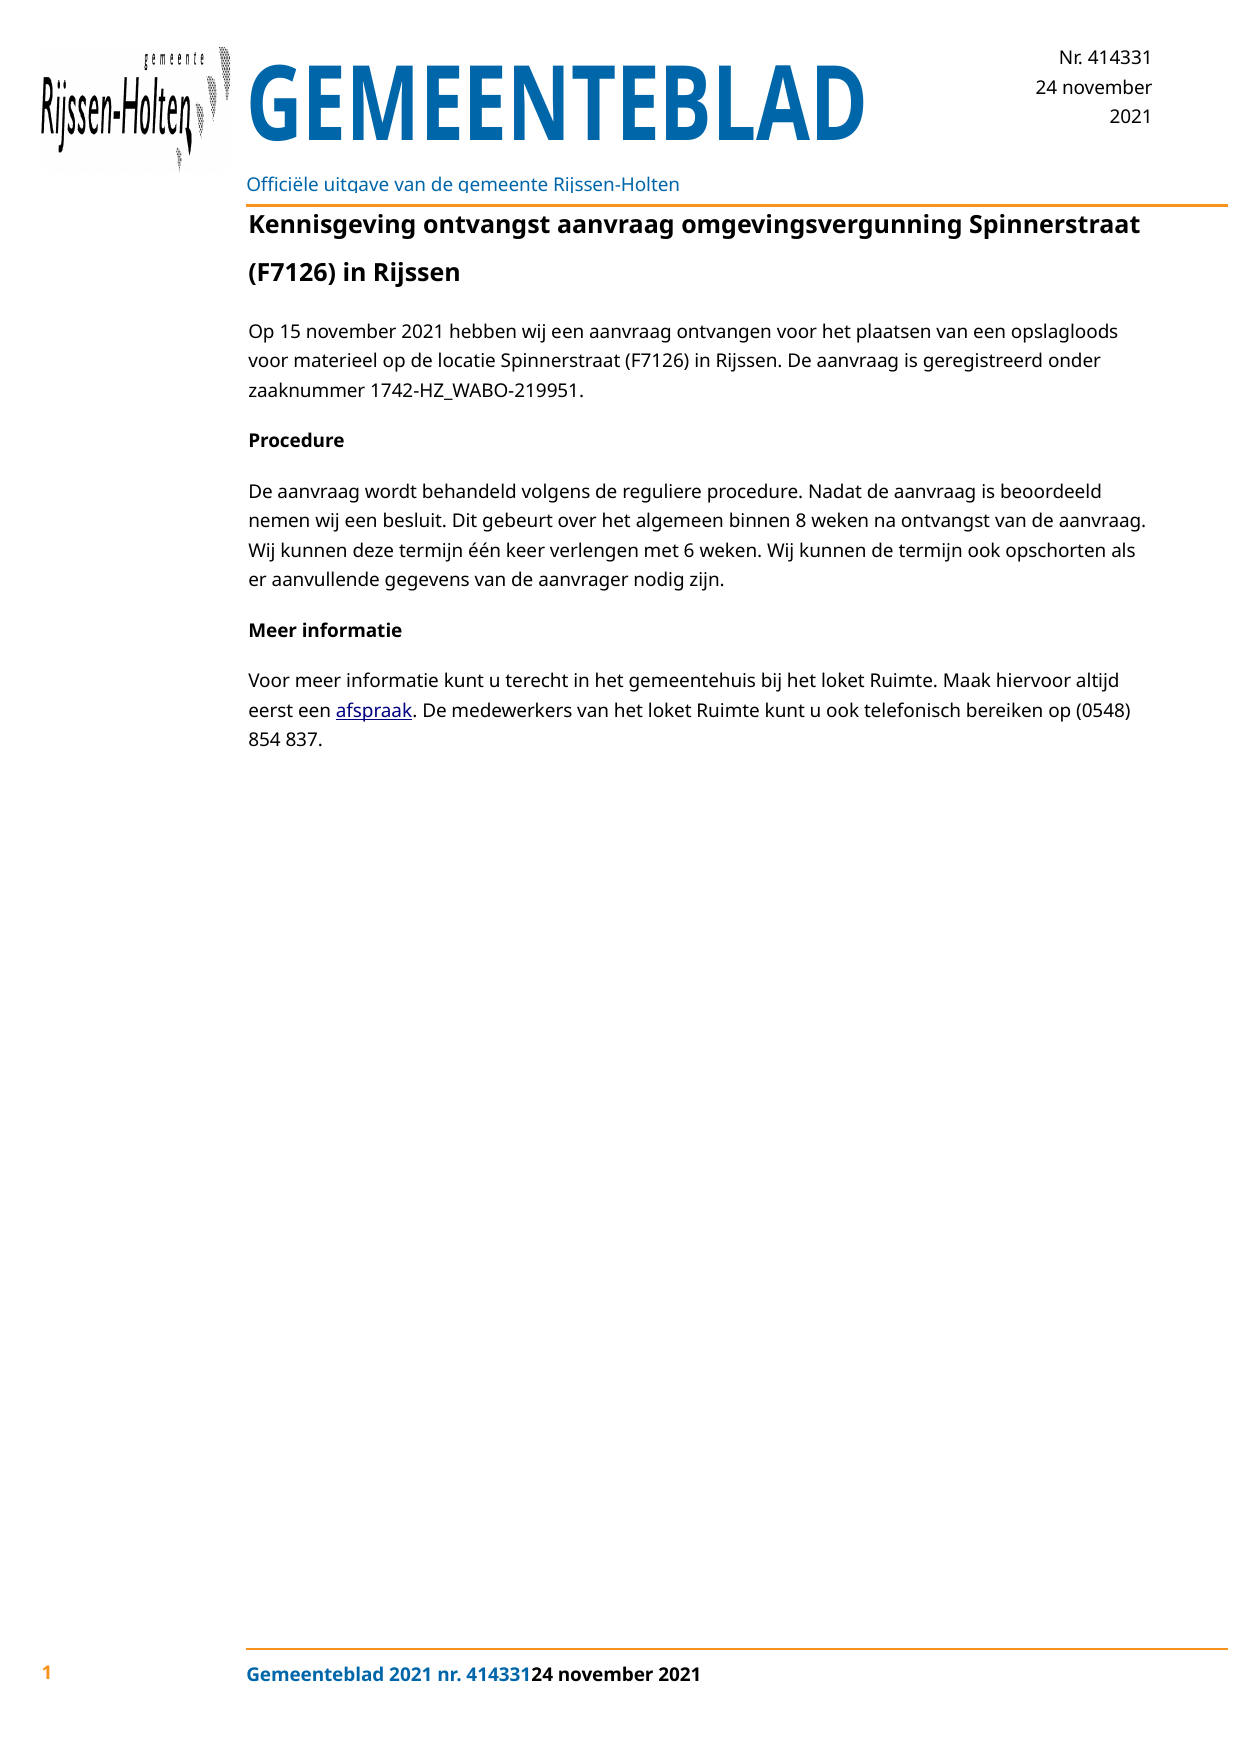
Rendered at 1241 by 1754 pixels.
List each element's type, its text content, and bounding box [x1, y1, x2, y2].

text De aanvraag wordt behandeld volgens de reguliere procedure. Nadat de aanvraag is beoordeeld nemen wij een besluit. Dit gebeurt over het algemeen binnen 8 weken na ontvangst van de aanvraag. Wij kunnen deze termijn één keer verlengen met 6 weken. Wij kunnen de termijn ook opschorten als er aanvullende gegevens van de aanvrager nodig zijn. [248, 478, 1152, 592]
picture [41, 47, 231, 172]
text Op 15 november 2021 hebben wij een aanvraag ontvangen voor het plaatsen van een opslagloods voor materieel op de locatie Spinnerstraat (F7126) in Rijssen. De aanvraag is geregistreerd onder zaaknummer 1742-HZ_WABO-219951. [248, 318, 1152, 403]
text Kennisgeving ontvangst aanvraag omgevingsvergunning Spinnerstraat (F7126) in Rijssen [248, 207, 1152, 288]
text Procedure [248, 427, 1152, 453]
text Meer informatie [248, 617, 1152, 643]
text Voor meer informatie kunt u terecht in het gemeentehuis bij het loket Ruimte. Maak hiervoor altijd eerst een afspraak. De medewerkers van het loket Ruimte kunt u ook telefonisch bereiken op (0548) 854 837. [248, 667, 1152, 752]
